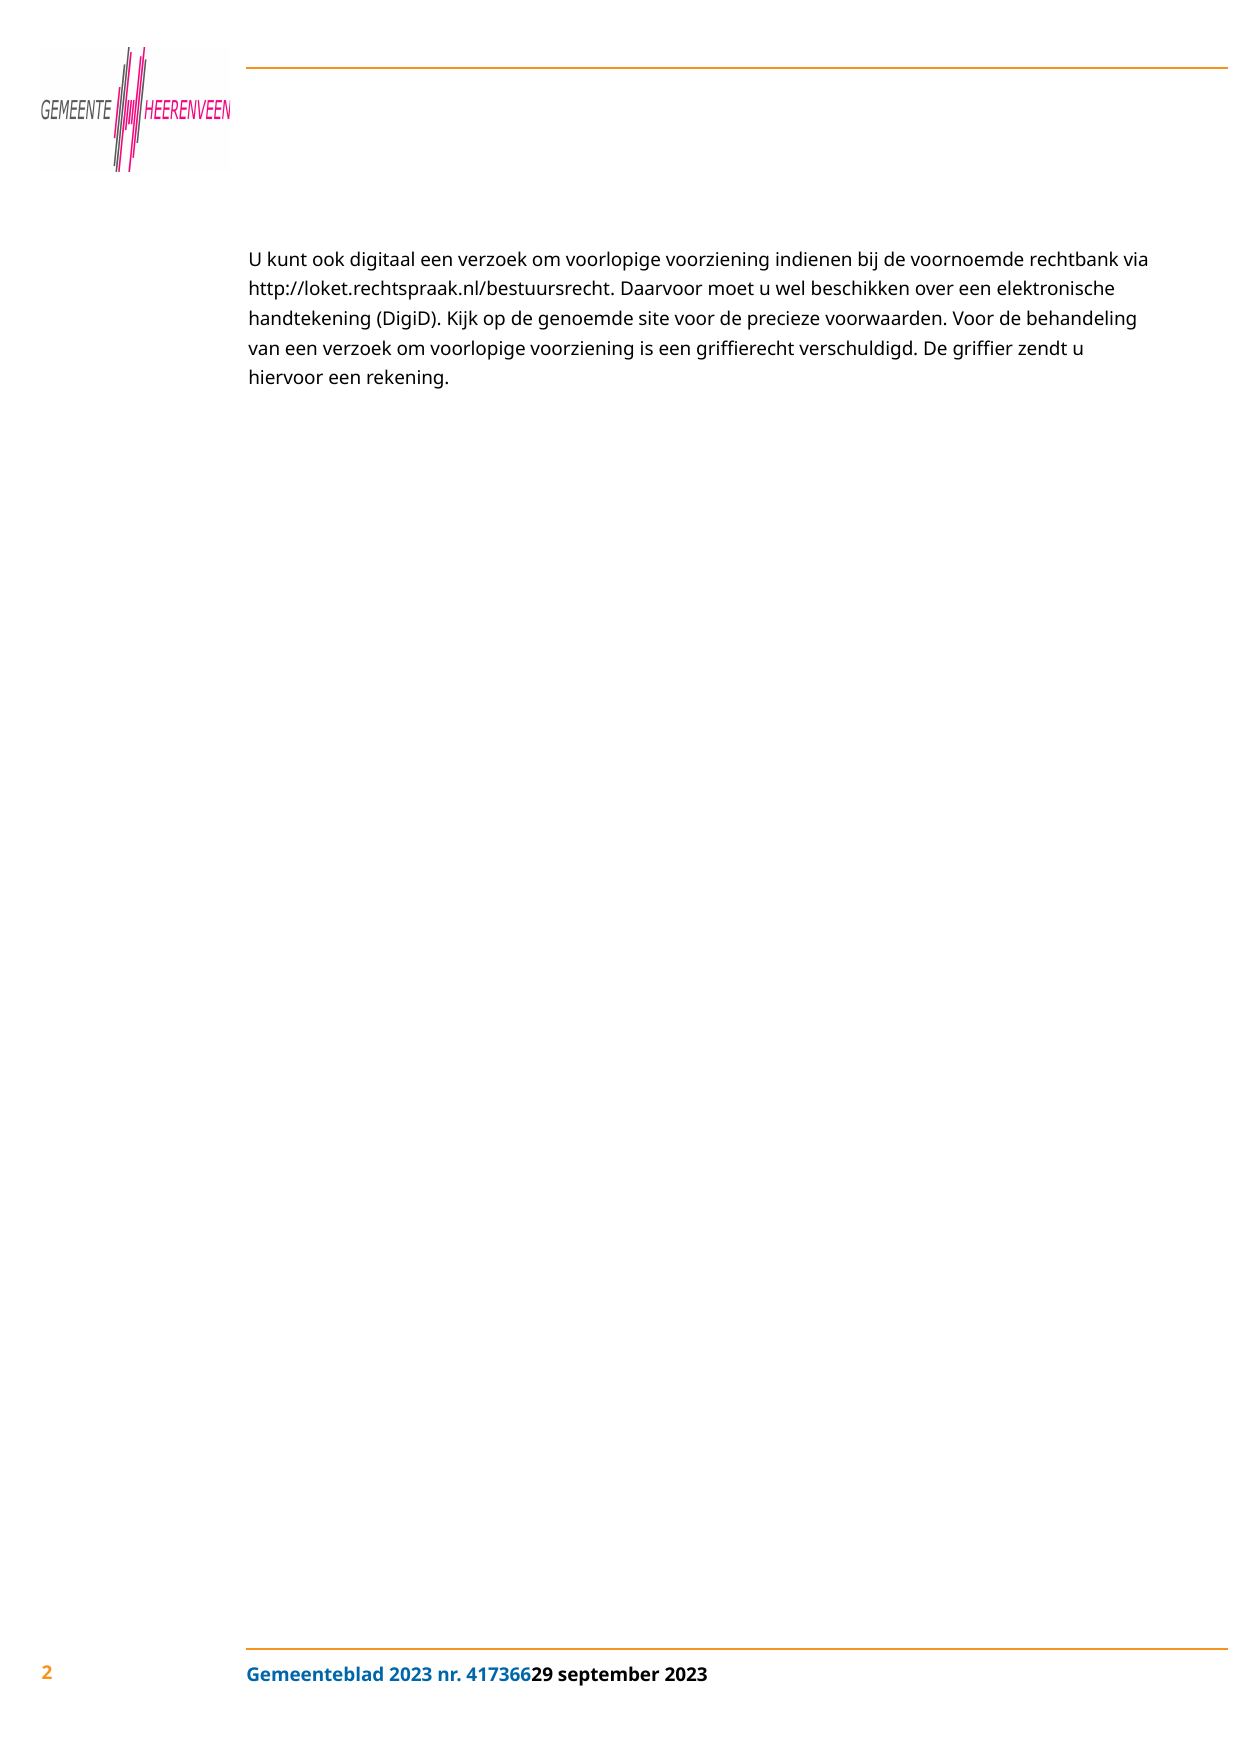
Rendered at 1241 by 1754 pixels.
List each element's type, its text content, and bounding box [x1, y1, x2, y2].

text U kunt ook digitaal een verzoek om voorlopige voorziening indienen bij de voornoemde rechtbank via http://loket.rechtspraak.nl/bestuursrecht. Daarvoor moet u wel beschikken over een elektronische handtekening (DigiD). Kijk op de genoemde site voor de precieze voorwaarden. Voor de behandeling van een verzoek om voorlopige voorziening is een griffierecht verschuldigd. De griffier zendt u hiervoor een rekening. [248, 246, 1152, 390]
picture [41, 47, 231, 172]
